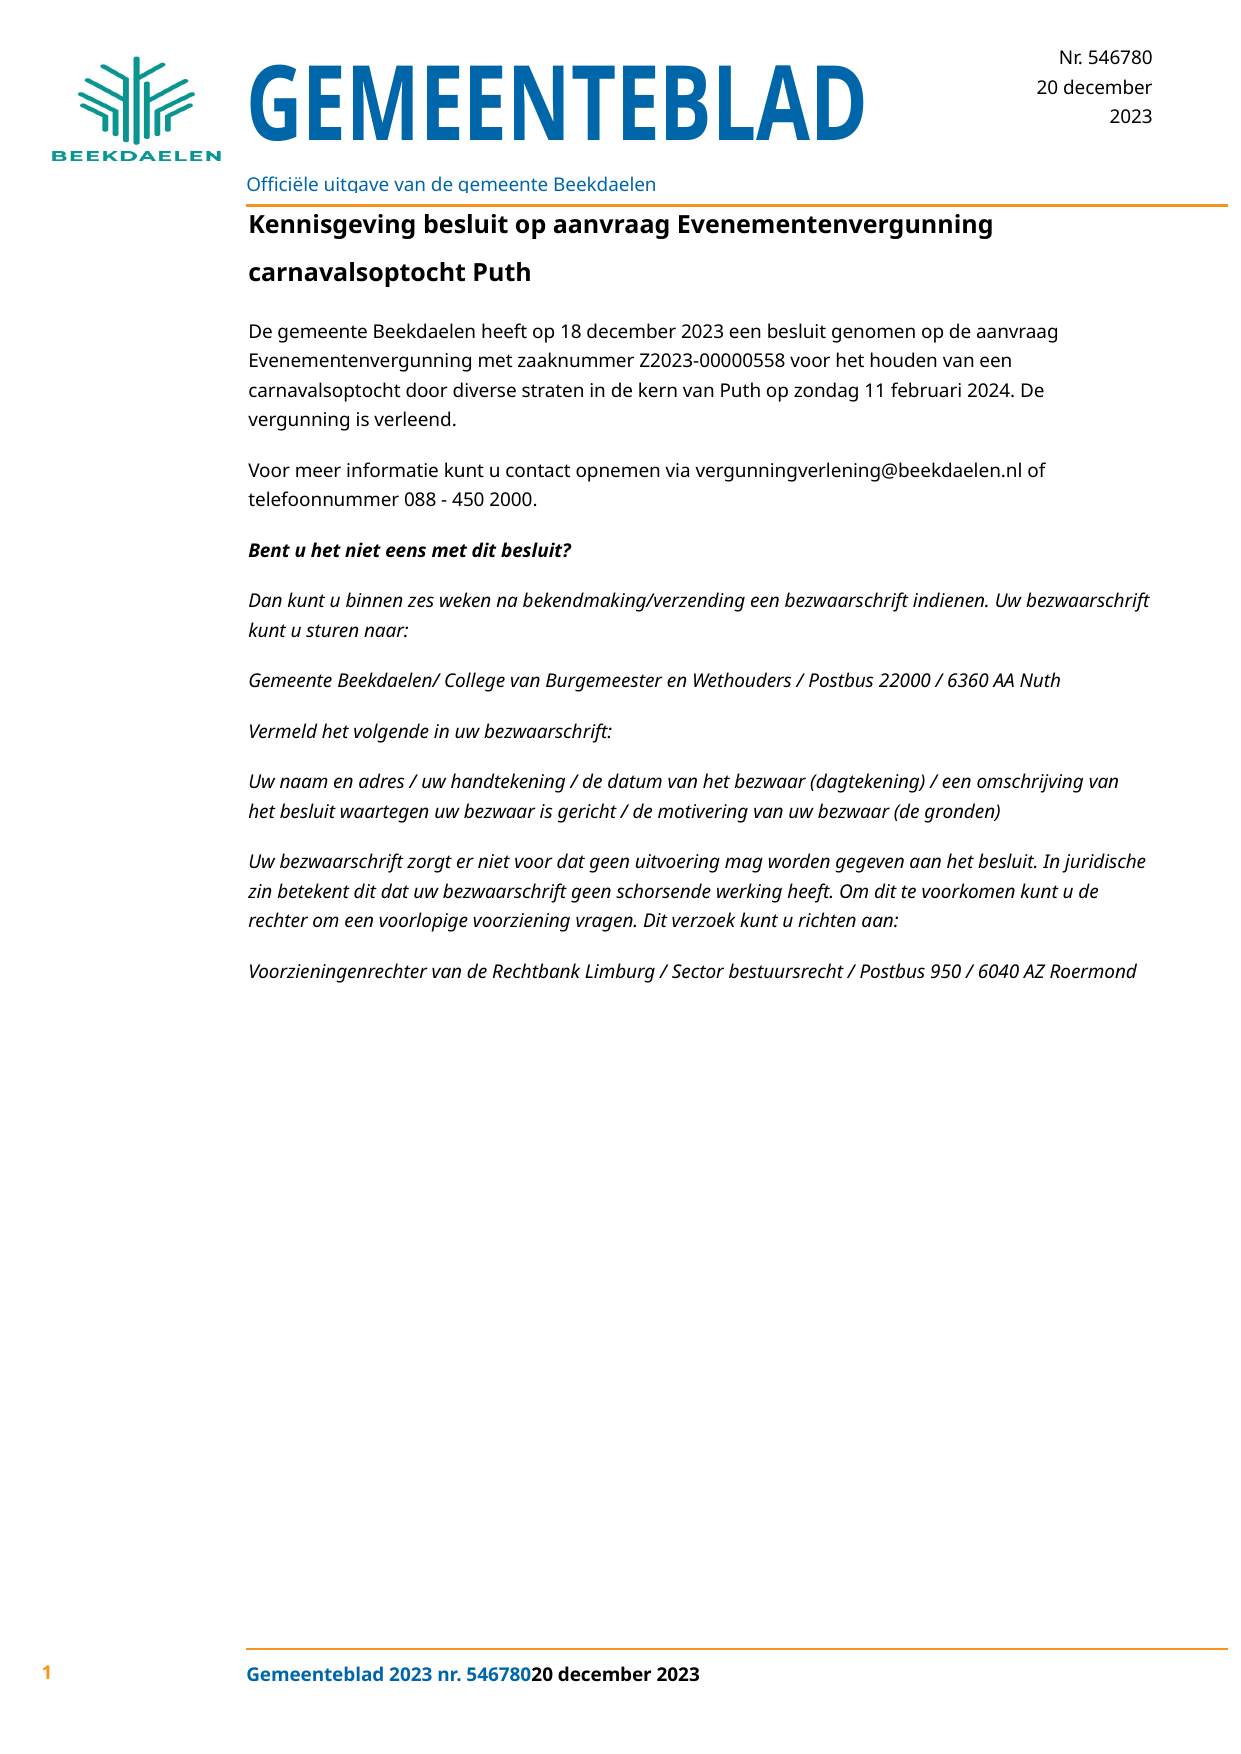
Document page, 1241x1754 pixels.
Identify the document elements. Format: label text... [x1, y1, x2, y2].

picture [41, 47, 231, 172]
text Dan kunt u binnen zes weken na bekendmaking/verzending een bezwaarschrift indienen. Uw bezwaarschrift kunt u sturen naar: [248, 587, 1152, 643]
text Voor meer informatie kunt u contact opnemen via vergunningverlening@beekdaelen.nl of telefoonnummer 088 - 450 2000. [248, 457, 1152, 512]
text Voorzieningenrechter van de Rechtbank Limburg / Sector bestuursrecht / Postbus 950 / 6040 AZ Roermond [248, 958, 1152, 984]
text Uw naam en adres / uw handtekening / de datum van het bezwaar (dagtekening) / een omschrijving van het besluit waartegen uw bezwaar is gericht / de motivering van uw bezwaar (de gronden) [248, 768, 1152, 824]
text De gemeente Beekdaelen heeft op 18 december 2023 een besluit genomen op de aanvraag Evenementenvergunning met zaaknummer Z2023-00000558 voor het houden van een carnavalsoptocht door diverse straten in de kern van Puth op zondag 11 februari 2024. De vergunning is verleend. [248, 318, 1152, 432]
text Kennisgeving besluit op aanvraag Evenementenvergunning carnavalsoptocht Puth [248, 207, 1152, 288]
text Uw bezwaarschrift zorgt er niet voor dat geen uitvoering mag worden gegeven aan het besluit. In juridische zin betekent dit dat uw bezwaarschrift geen schorsende werking heeft. Om dit te voorkomen kunt u de rechter om een voorlopige voorziening vragen. Dit verzoek kunt u richten aan: [248, 848, 1152, 933]
text Bent u het niet eens met dit besluit? [248, 537, 1152, 563]
text Gemeente Beekdaelen/ College van Burgemeester en Wethouders / Postbus 22000 / 6360 AA Nuth [248, 667, 1152, 693]
text Vermeld het volgende in uw bezwaarschrift: [248, 718, 1152, 744]
